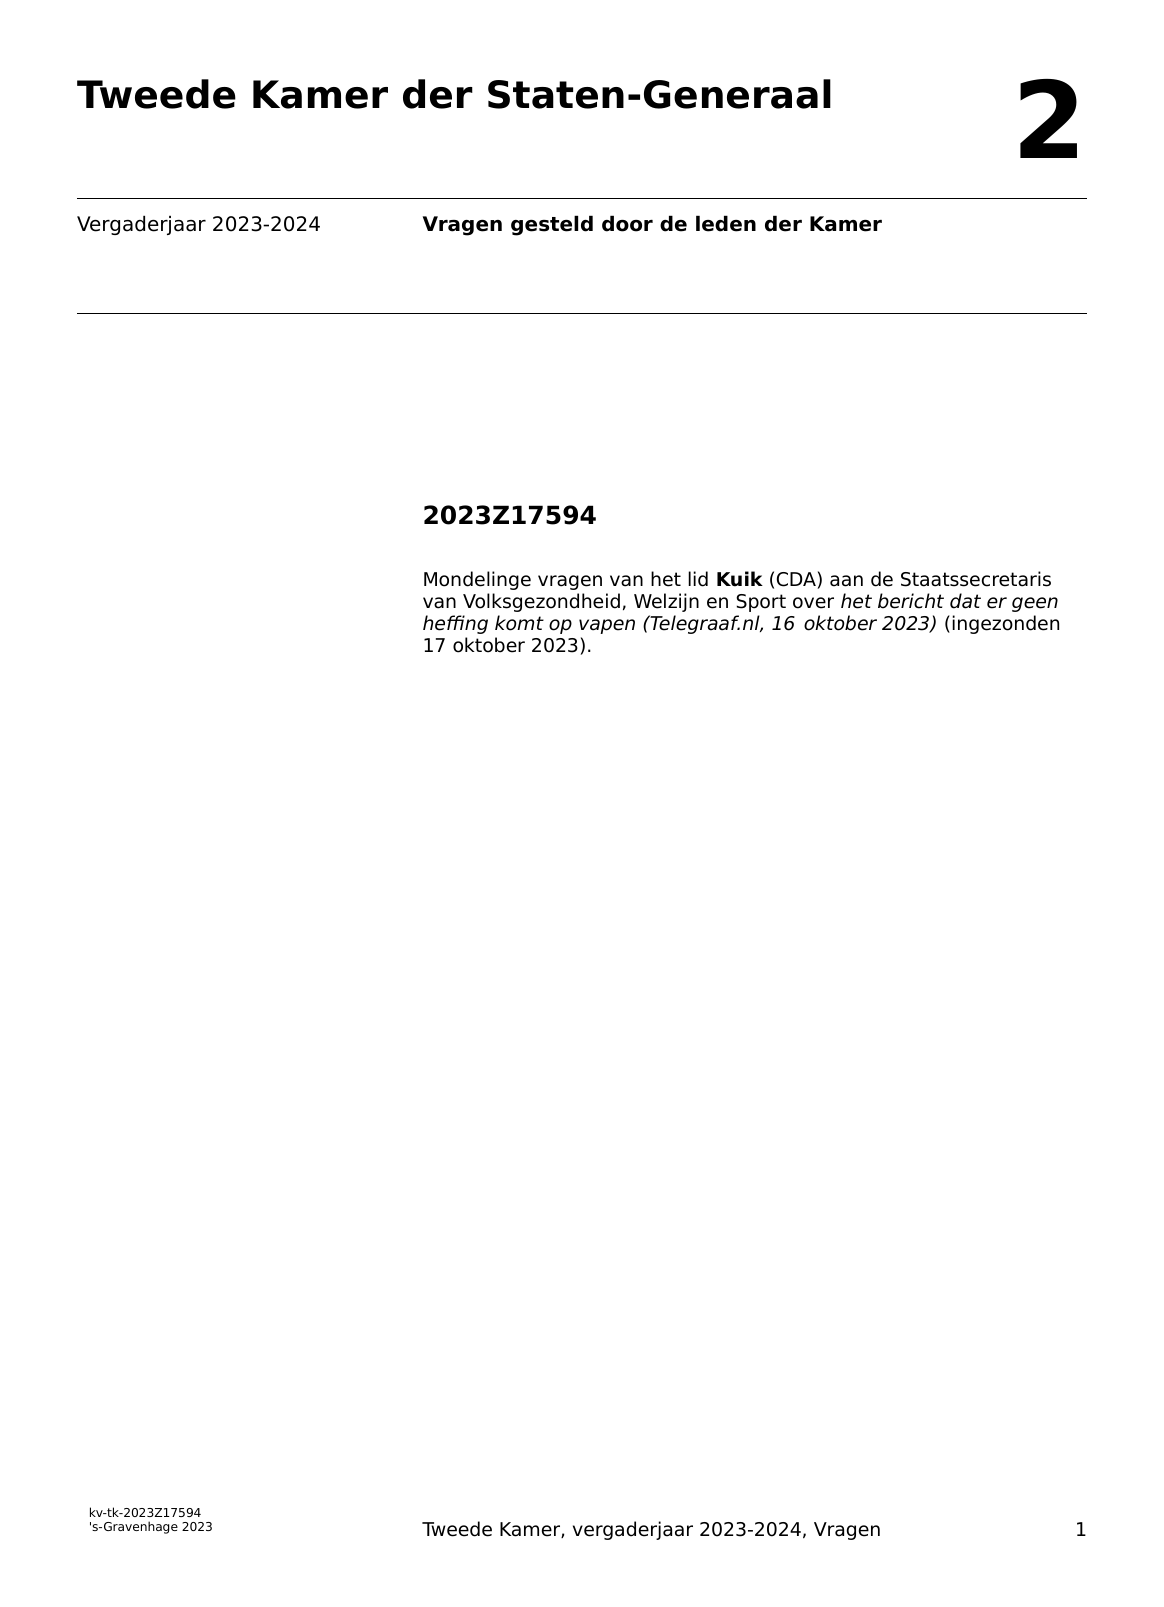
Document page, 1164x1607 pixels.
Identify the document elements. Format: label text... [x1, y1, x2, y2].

table_cell Vergaderjaar 2023-2024 [77, 199, 422, 313]
text 's-Gravenhage 2023 [88, 1520, 323, 1534]
text 2023Z17594 [422, 501, 1087, 531]
table_cell Vragen gesteld door de leden der Kamer [422, 199, 1087, 313]
table_header 2 [886, 59, 1087, 198]
text Mondelinge vragen van het lid Kuik (CDA) aan de Staatssecretaris van Volksgezondheid, Welzijn en Sport over het bericht dat er geen heffing komt op vapen (Telegraaf.nl, 16 oktober 2023) (ingezonden 17 oktober 2023). [422, 569, 1087, 657]
text kv-tk-2023Z17594 [88, 1506, 323, 1520]
table_header Tweede Kamer der Staten-Generaal [77, 59, 886, 198]
